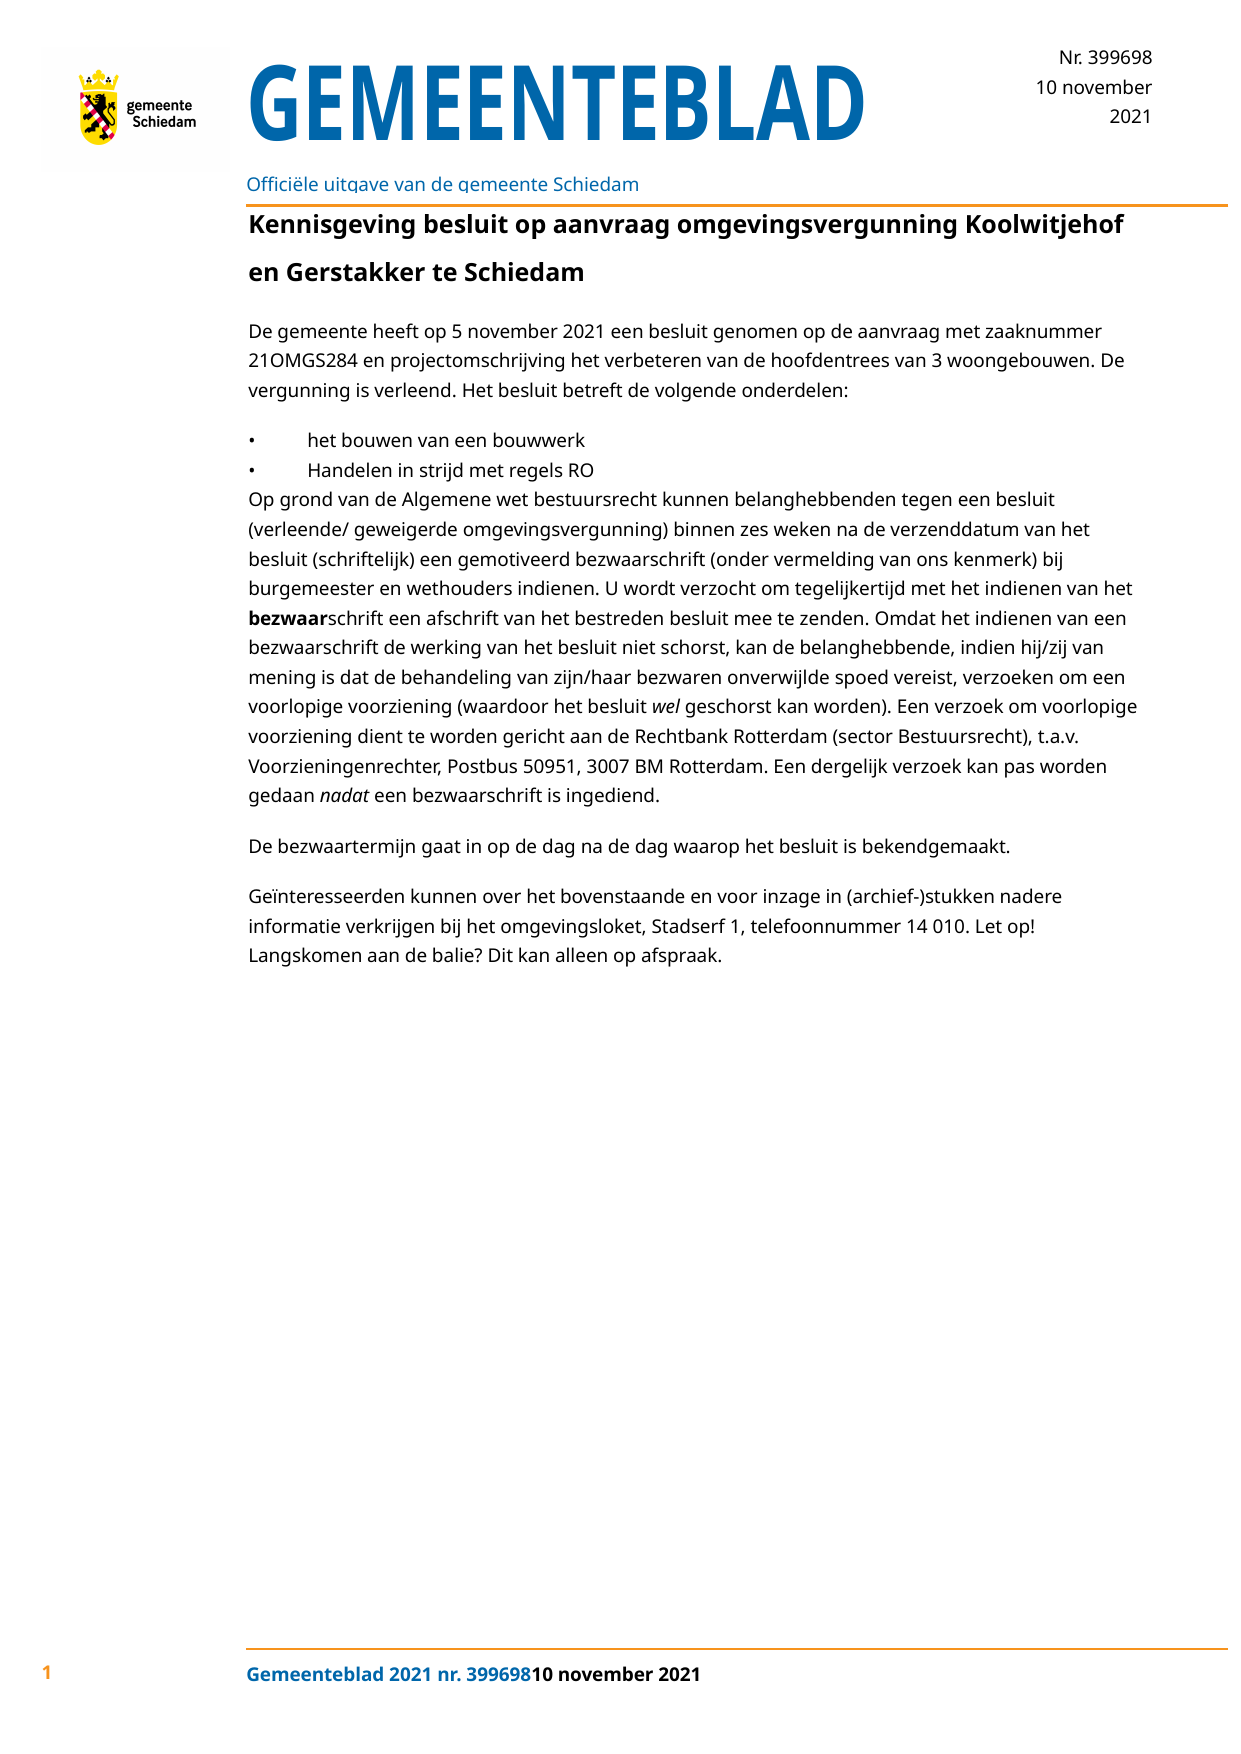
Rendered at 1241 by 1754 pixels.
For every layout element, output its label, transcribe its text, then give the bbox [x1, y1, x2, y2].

list Handelen in strijd met regels RO [248, 457, 1152, 483]
picture [41, 47, 231, 172]
list het bouwen van een bouwwerk [248, 427, 1152, 453]
text De gemeente heeft op 5 november 2021 een besluit genomen op de aanvraag met zaaknummer 21OMGS284 en projectomschrijving het verbeteren van de hoofdentrees van 3 woongebouwen. De vergunning is verleend. Het besluit betreft de volgende onderdelen: [248, 318, 1152, 403]
text Op grond van de Algemene wet bestuursrecht kunnen belanghebbenden tegen een besluit (verleende/ geweigerde omgevingsvergunning) binnen zes weken na de verzenddatum van het besluit (schriftelijk) een gemotiveerd bezwaarschrift (onder vermelding van ons kenmerk) bij burgemeester en wethouders indienen. U wordt verzocht om tegelijkertijd met het indienen van het bezwaarschrift een afschrift van het bestreden besluit mee te zenden. Omdat het indienen van een bezwaarschrift de werking van het besluit niet schorst, kan de belanghebbende, indien hij/zij van mening is dat de behandeling van zijn/haar bezwaren onverwijlde spoed vereist, verzoeken om een voorlopige voorziening (waardoor het besluit wel geschorst kan worden). Een verzoek om voorlopige voorziening dient te worden gericht aan de Rechtbank Rotterdam (sector Bestuursrecht), t.a.v. Voorzieningenrechter, Postbus 50951, 3007 BM Rotterdam. Een dergelijk verzoek kan pas worden gedaan nadat een bezwaarschrift is ingediend. [248, 487, 1152, 808]
text De bezwaartermijn gaat in op de dag na de dag waarop het besluit is bekendgemaakt. [248, 833, 1152, 859]
text Geïnteresseerden kunnen over het bovenstaande en voor inzage in (archief-)stukken nadere informatie verkrijgen bij het omgevingsloket, Stadserf 1, telefoonnummer 14 010. Let op! Langskomen aan de balie? Dit kan alleen op afspraak. [248, 883, 1152, 968]
text Kennisgeving besluit op aanvraag omgevingsvergunning Koolwitjehof en Gerstakker te Schiedam [248, 207, 1152, 288]
